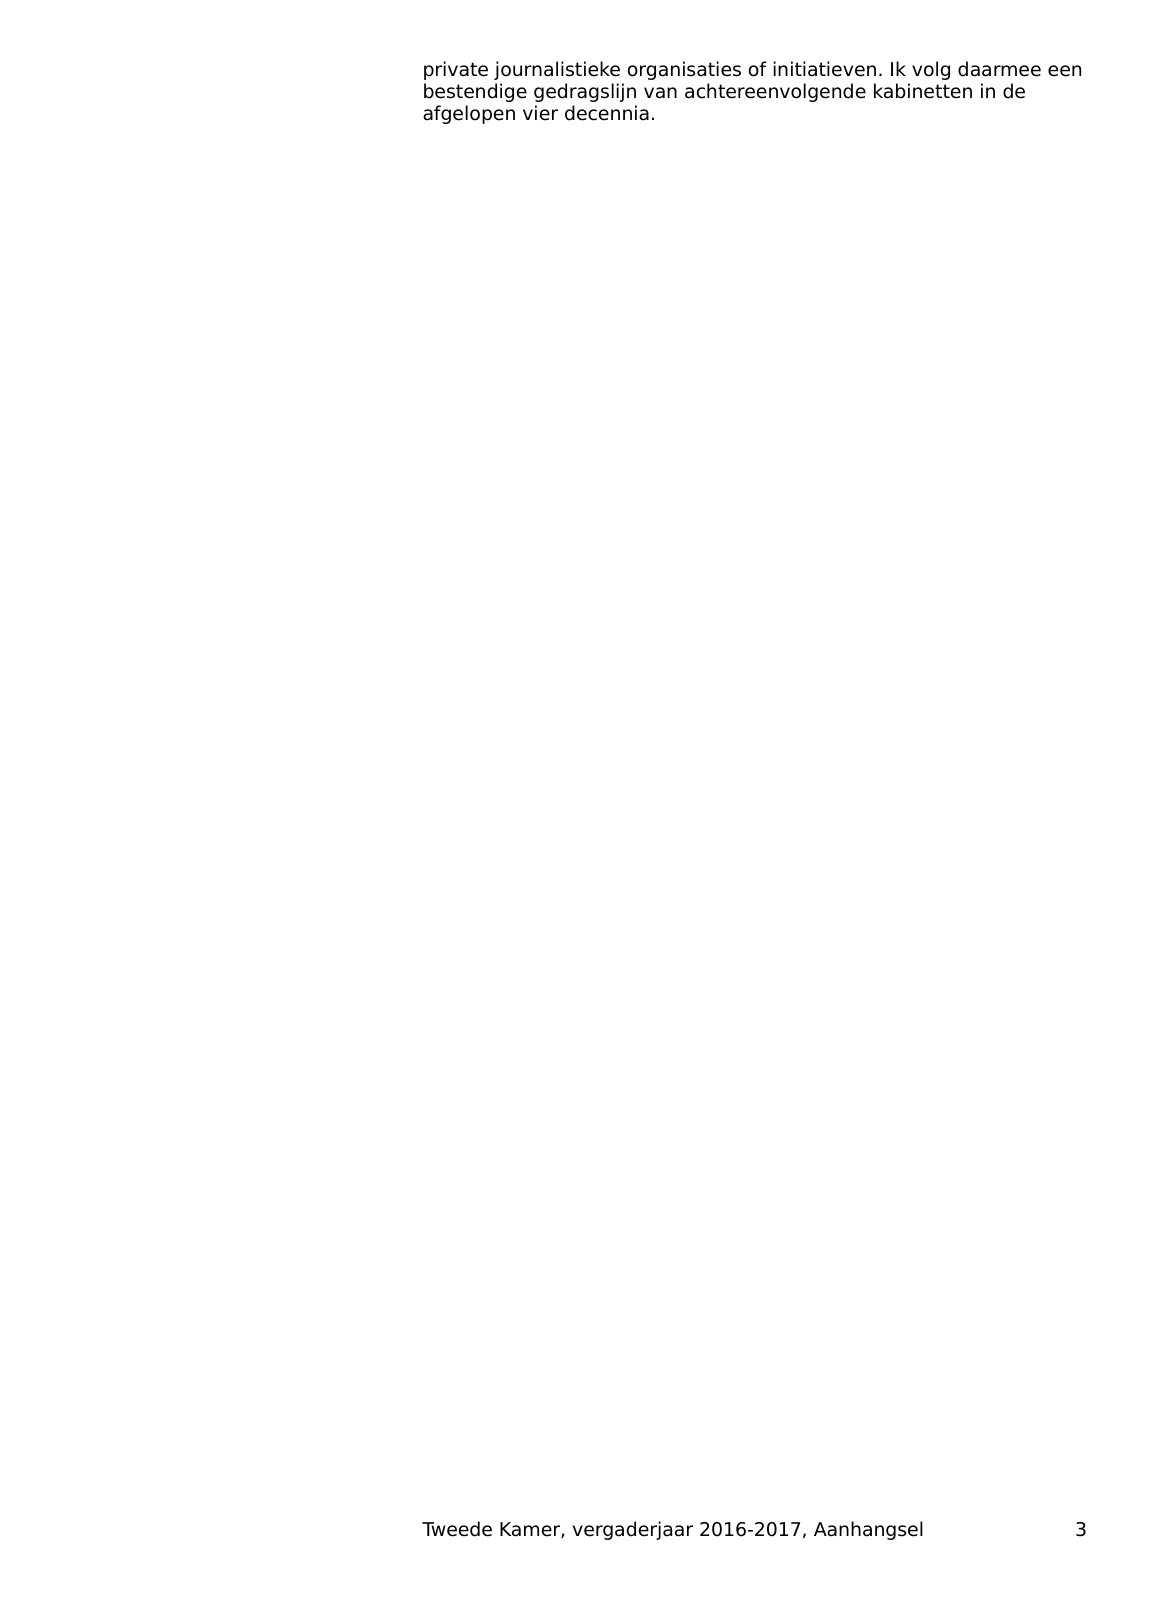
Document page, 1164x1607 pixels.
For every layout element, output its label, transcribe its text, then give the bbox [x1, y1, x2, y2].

text private journalistieke organisaties of initiatieven. Ik volg daarmee een bestendige gedragslijn van achtereenvolgende kabinetten in de afgelopen vier decennia. [422, 59, 1087, 125]
